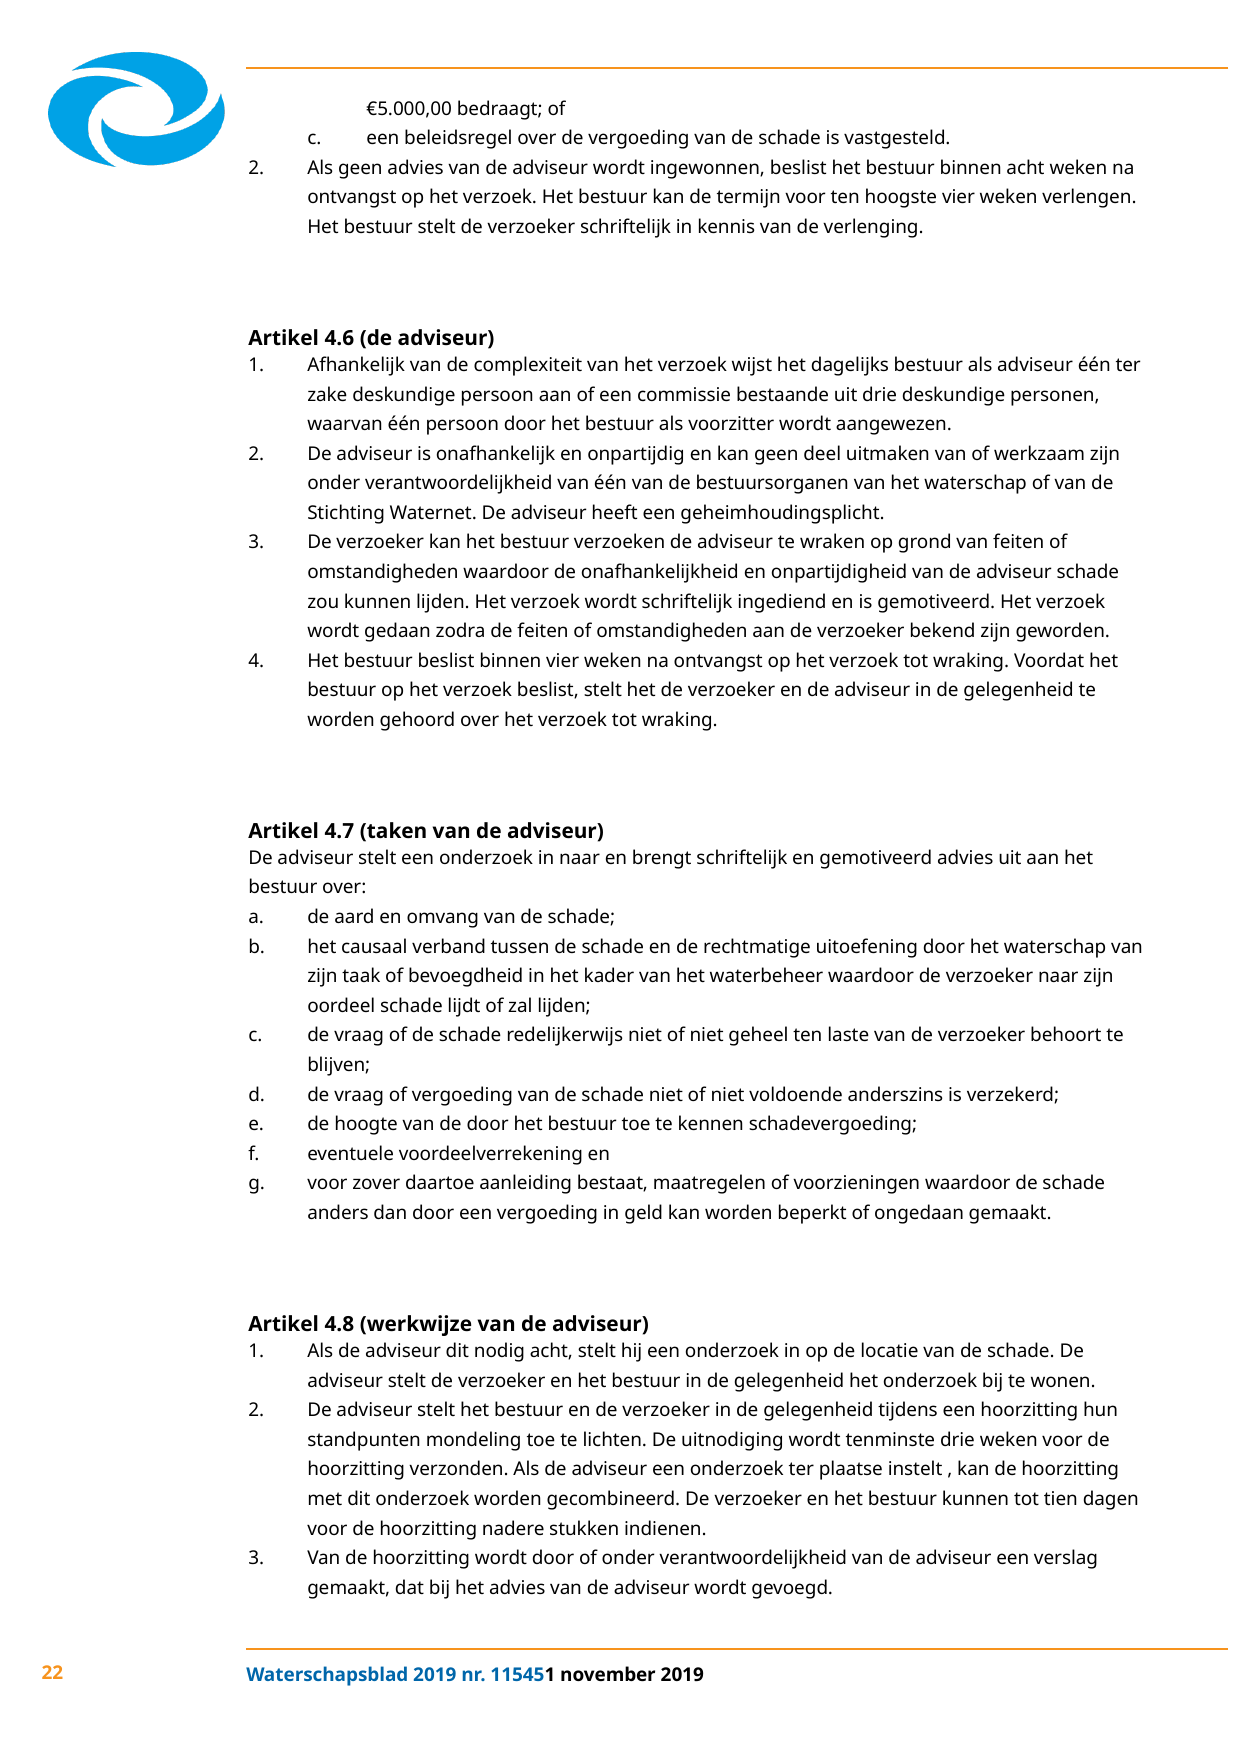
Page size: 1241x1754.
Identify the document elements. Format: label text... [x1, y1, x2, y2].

list het causaal verband tussen de schade en de rechtmatige uitoefening door het waterschap van zijn taak of bevoegdheid in het kader van het waterbeheer waardoor de verzoeker naar zijn oordeel schade lijdt of zal lijden; [248, 933, 1152, 1018]
list De adviseur stelt het bestuur en de verzoeker in de gelegenheid tijdens een hoorzitting hun standpunten mondeling toe te lichten. De uitnodiging wordt tenminste drie weken voor de hoorzitting verzonden. Als de adviseur een onderzoek ter plaatse instelt , kan de hoorzitting met dit onderzoek worden gecombineerd. De verzoeker en het bestuur kunnen tot tien dagen voor de hoorzitting nadere stukken indienen. [248, 1396, 1152, 1540]
list een beleidsregel over de vergoeding van de schade is vastgesteld. [307, 124, 1152, 150]
list de vraag of de schade redelijkerwijs niet of niet geheel ten laste van de verzoeker behoort te blijven; [248, 1022, 1152, 1077]
text Artikel 4.7 (taken van de adviseur) [248, 816, 1152, 844]
list €5.000,00 bedraagt; of [307, 95, 1152, 121]
text Artikel 4.6 (de adviseur) [248, 323, 1152, 351]
list Als geen advies van de adviseur wordt ingewonnen, beslist het bestuur binnen acht weken na ontvangst op het verzoek. Het bestuur kan de termijn voor ten hoogste vier weken verlengen. Het bestuur stelt de verzoeker schriftelijk in kennis van de verlenging. [248, 154, 1152, 239]
picture [41, 47, 231, 172]
list eventuele voordeelverrekening en [248, 1140, 1152, 1166]
list De verzoeker kan het bestuur verzoeken de adviseur te wraken op grond van feiten of omstandigheden waardoor de onafhankelijkheid en onpartijdigheid van de adviseur schade zou kunnen lijden. Het verzoek wordt schriftelijk ingediend en is gemotiveerd. Het verzoek wordt gedaan zodra de feiten of omstandigheden aan de verzoeker bekend zijn geworden. [248, 529, 1152, 643]
list Als de adviseur dit nodig acht, stelt hij een onderzoek in op de locatie van de schade. De adviseur stelt de verzoeker en het bestuur in de gelegenheid het onderzoek bij te wonen. [248, 1337, 1152, 1392]
list de hoogte van de door het bestuur toe te kennen schadevergoeding; [248, 1110, 1152, 1136]
text De adviseur stelt een onderzoek in naar en brengt schriftelijk en gemotiveerd advies uit aan het bestuur over: [248, 844, 1152, 899]
list Van de hoorzitting wordt door of onder verantwoordelijkheid van de adviseur een verslag gemaakt, dat bij het advies van de adviseur wordt gevoegd. [248, 1544, 1152, 1599]
list Afhankelijk van de complexiteit van het verzoek wijst het dagelijks bestuur als adviseur één ter zake deskundige persoon aan of een commissie bestaande uit drie deskundige personen, waarvan één persoon door het bestuur als voorzitter wordt aangewezen. [248, 351, 1152, 436]
list Het bestuur beslist binnen vier weken na ontvangst op het verzoek tot wraking. Voordat het bestuur op het verzoek beslist, stelt het de verzoeker en de adviseur in de gelegenheid te worden gehoord over het verzoek tot wraking. [248, 647, 1152, 732]
list De adviseur is onafhankelijk en onpartijdig en kan geen deel uitmaken van of werkzaam zijn onder verantwoordelijkheid van één van de bestuursorganen van het waterschap of van de Stichting Waternet. De adviseur heeft een geheimhoudingsplicht. [248, 440, 1152, 525]
text Artikel 4.8 (werkwijze van de adviseur) [248, 1309, 1152, 1337]
list de vraag of vergoeding van de schade niet of niet voldoende anderszins is verzekerd; [248, 1081, 1152, 1107]
list voor zover daartoe aanleiding bestaat, maatregelen of voorzieningen waardoor de schade anders dan door een vergoeding in geld kan worden beperkt of ongedaan gemaakt. [248, 1169, 1152, 1225]
list de aard en omvang van de schade; [248, 903, 1152, 929]
